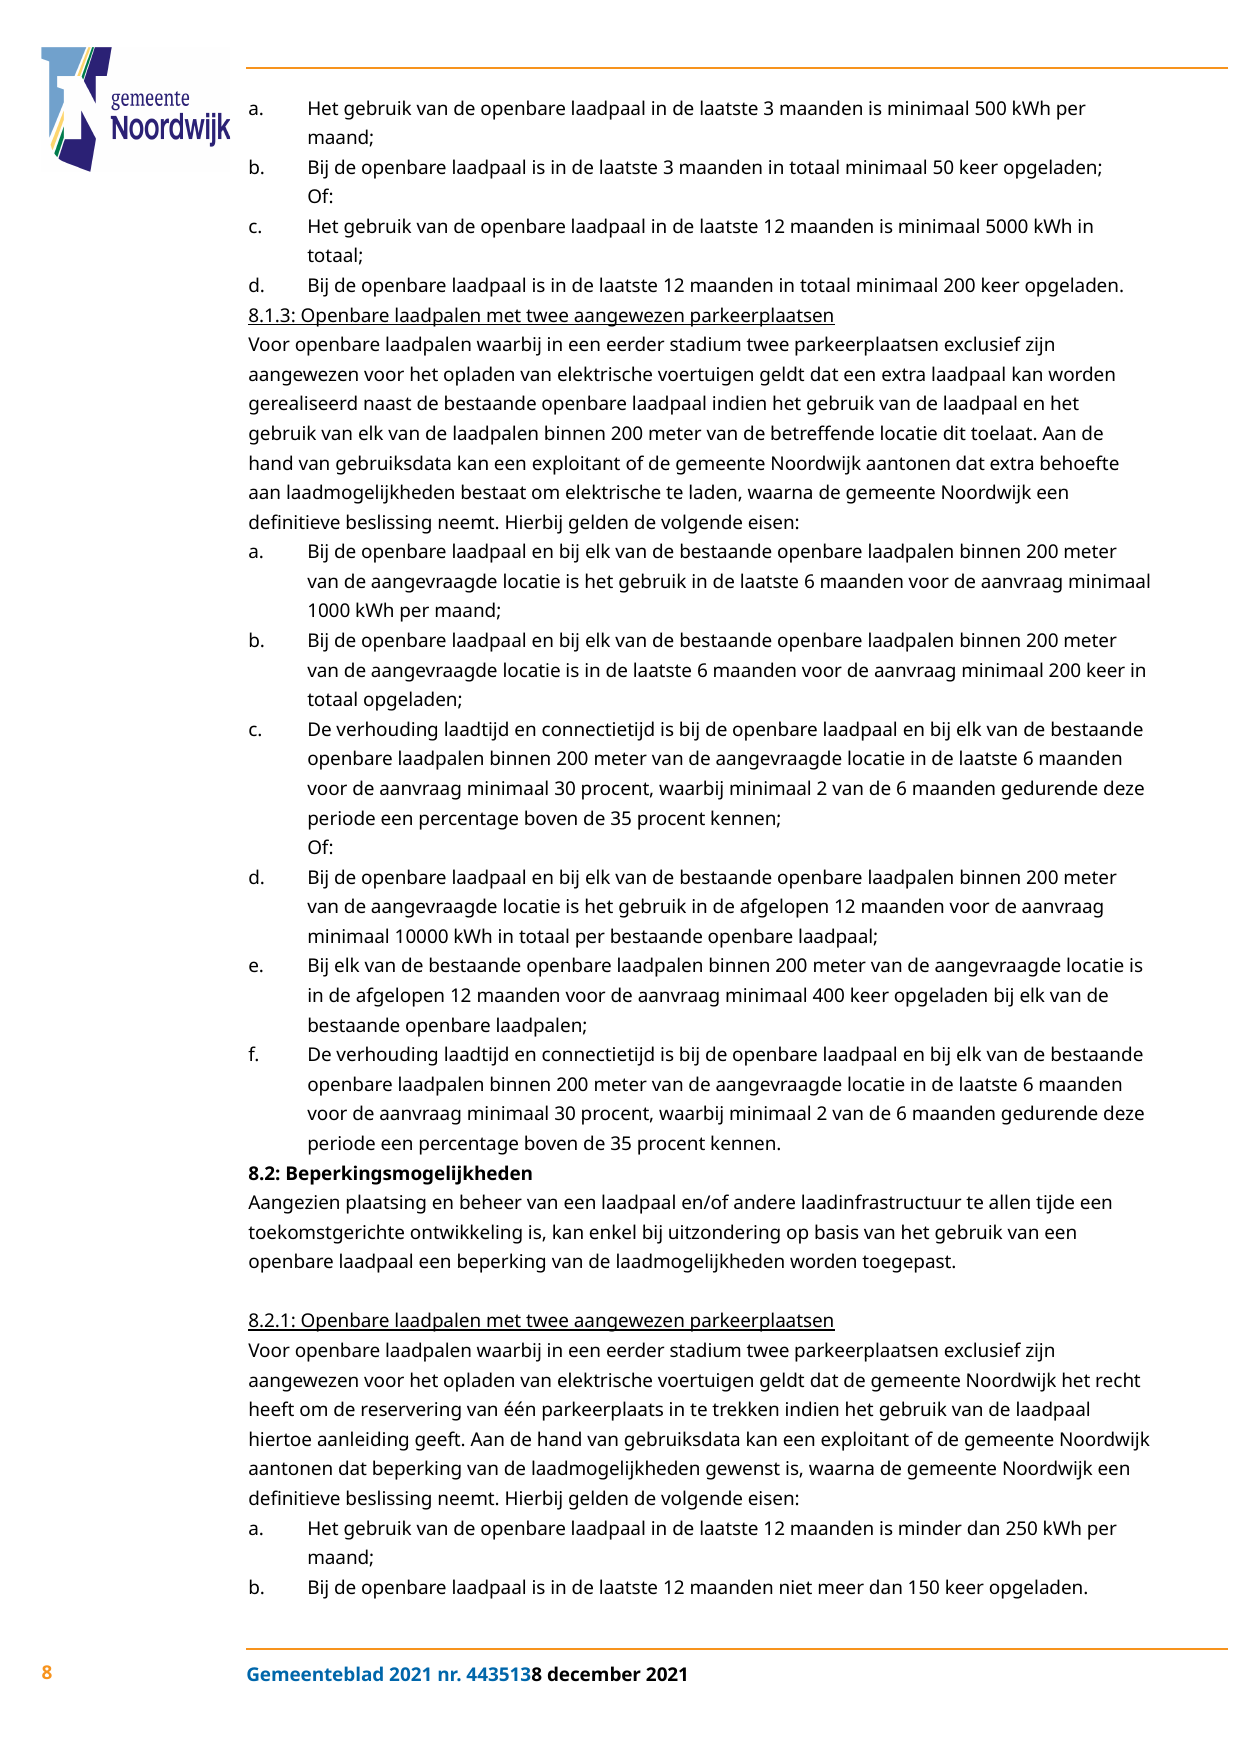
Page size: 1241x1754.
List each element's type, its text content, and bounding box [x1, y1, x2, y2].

list Of: [248, 834, 1152, 860]
list Bij de openbare laadpaal is in de laatste 12 maanden niet meer dan 150 keer opgeladen. [248, 1574, 1152, 1600]
list Bij de openbare laadpaal en bij elk van de bestaande openbare laadpalen binnen 200 meter van de aangevraagde locatie is in de laatste 6 maanden voor de aanvraag minimaal 200 keer in totaal opgeladen; [248, 627, 1152, 712]
list Het gebruik van de openbare laadpaal in de laatste 12 maanden is minder dan 250 kWh per maand; [248, 1515, 1152, 1570]
text Aangezien plaatsing en beheer van een laadpaal en/of andere laadinfrastructuur te allen tijde een toekomstgerichte ontwikkeling is, kan enkel bij uitzondering op basis van het gebruik van een openbare laadpaal een beperking van de laadmogelijkheden worden toegepast. [248, 1189, 1152, 1274]
list Het gebruik van de openbare laadpaal in de laatste 12 maanden is minimaal 5000 kWh in totaal; [248, 213, 1152, 268]
list Bij de openbare laadpaal en bij elk van de bestaande openbare laadpalen binnen 200 meter van de aangevraagde locatie is het gebruik in de laatste 6 maanden voor de aanvraag minimaal 1000 kWh per maand; [248, 538, 1152, 623]
picture [41, 47, 231, 172]
text 8.2: Beperkingsmogelijkheden [248, 1160, 1152, 1186]
list Bij elk van de bestaande openbare laadpalen binnen 200 meter van de aangevraagde locatie is in de afgelopen 12 maanden voor de aanvraag minimaal 400 keer opgeladen bij elk van de bestaande openbare laadpalen; [248, 953, 1152, 1038]
text Voor openbare laadpalen waarbij in een eerder stadium twee parkeerplaatsen exclusief zijn aangewezen voor het opladen van elektrische voertuigen geldt dat de gemeente Noordwijk het recht heeft om de reservering van één parkeerplaats in te trekken indien het gebruik van de laadpaal hiertoe aanleiding geeft. Aan de hand van gebruiksdata kan een exploitant of de gemeente Noordwijk aantonen dat beperking van de laadmogelijkheden gewenst is, waarna de gemeente Noordwijk een definitieve beslissing neemt. Hierbij gelden de volgende eisen: [248, 1337, 1152, 1511]
list De verhouding laadtijd en connectietijd is bij de openbare laadpaal en bij elk van de bestaande openbare laadpalen binnen 200 meter van de aangevraagde locatie in de laatste 6 maanden voor de aanvraag minimaal 30 procent, waarbij minimaal 2 van de 6 maanden gedurende deze periode een percentage boven de 35 procent kennen. [248, 1041, 1152, 1156]
text 8.2.1: Openbare laadpalen met twee aangewezen parkeerplaatsen [248, 1308, 1152, 1333]
text 8.1.3: Openbare laadpalen met twee aangewezen parkeerplaatsen [248, 302, 1152, 328]
list Bij de openbare laadpaal is in de laatste 3 maanden in totaal minimaal 50 keer opgeladen; [248, 154, 1152, 180]
list Of: [248, 183, 1152, 209]
list De verhouding laadtijd en connectietijd is bij de openbare laadpaal en bij elk van de bestaande openbare laadpalen binnen 200 meter van de aangevraagde locatie in de laatste 6 maanden voor de aanvraag minimaal 30 procent, waarbij minimaal 2 van de 6 maanden gedurende deze periode een percentage boven de 35 procent kennen; [248, 716, 1152, 831]
list Bij de openbare laadpaal en bij elk van de bestaande openbare laadpalen binnen 200 meter van de aangevraagde locatie is het gebruik in de afgelopen 12 maanden voor de aanvraag minimaal 10000 kWh in totaal per bestaande openbare laadpaal; [248, 864, 1152, 949]
text Voor openbare laadpalen waarbij in een eerder stadium twee parkeerplaatsen exclusief zijn aangewezen voor het opladen van elektrische voertuigen geldt dat een extra laadpaal kan worden gerealiseerd naast de bestaande openbare laadpaal indien het gebruik van de laadpaal en het gebruik van elk van de laadpalen binnen 200 meter van de betreffende locatie dit toelaat. Aan de hand van gebruiksdata kan een exploitant of de gemeente Noordwijk aantonen dat extra behoefte aan laadmogelijkheden bestaat om elektrische te laden, waarna de gemeente Noordwijk een definitieve beslissing neemt. Hierbij gelden de volgende eisen: [248, 331, 1152, 535]
list Bij de openbare laadpaal is in de laatste 12 maanden in totaal minimaal 200 keer opgeladen. [248, 272, 1152, 298]
list Het gebruik van de openbare laadpaal in de laatste 3 maanden is minimaal 500 kWh per maand; [248, 95, 1152, 150]
